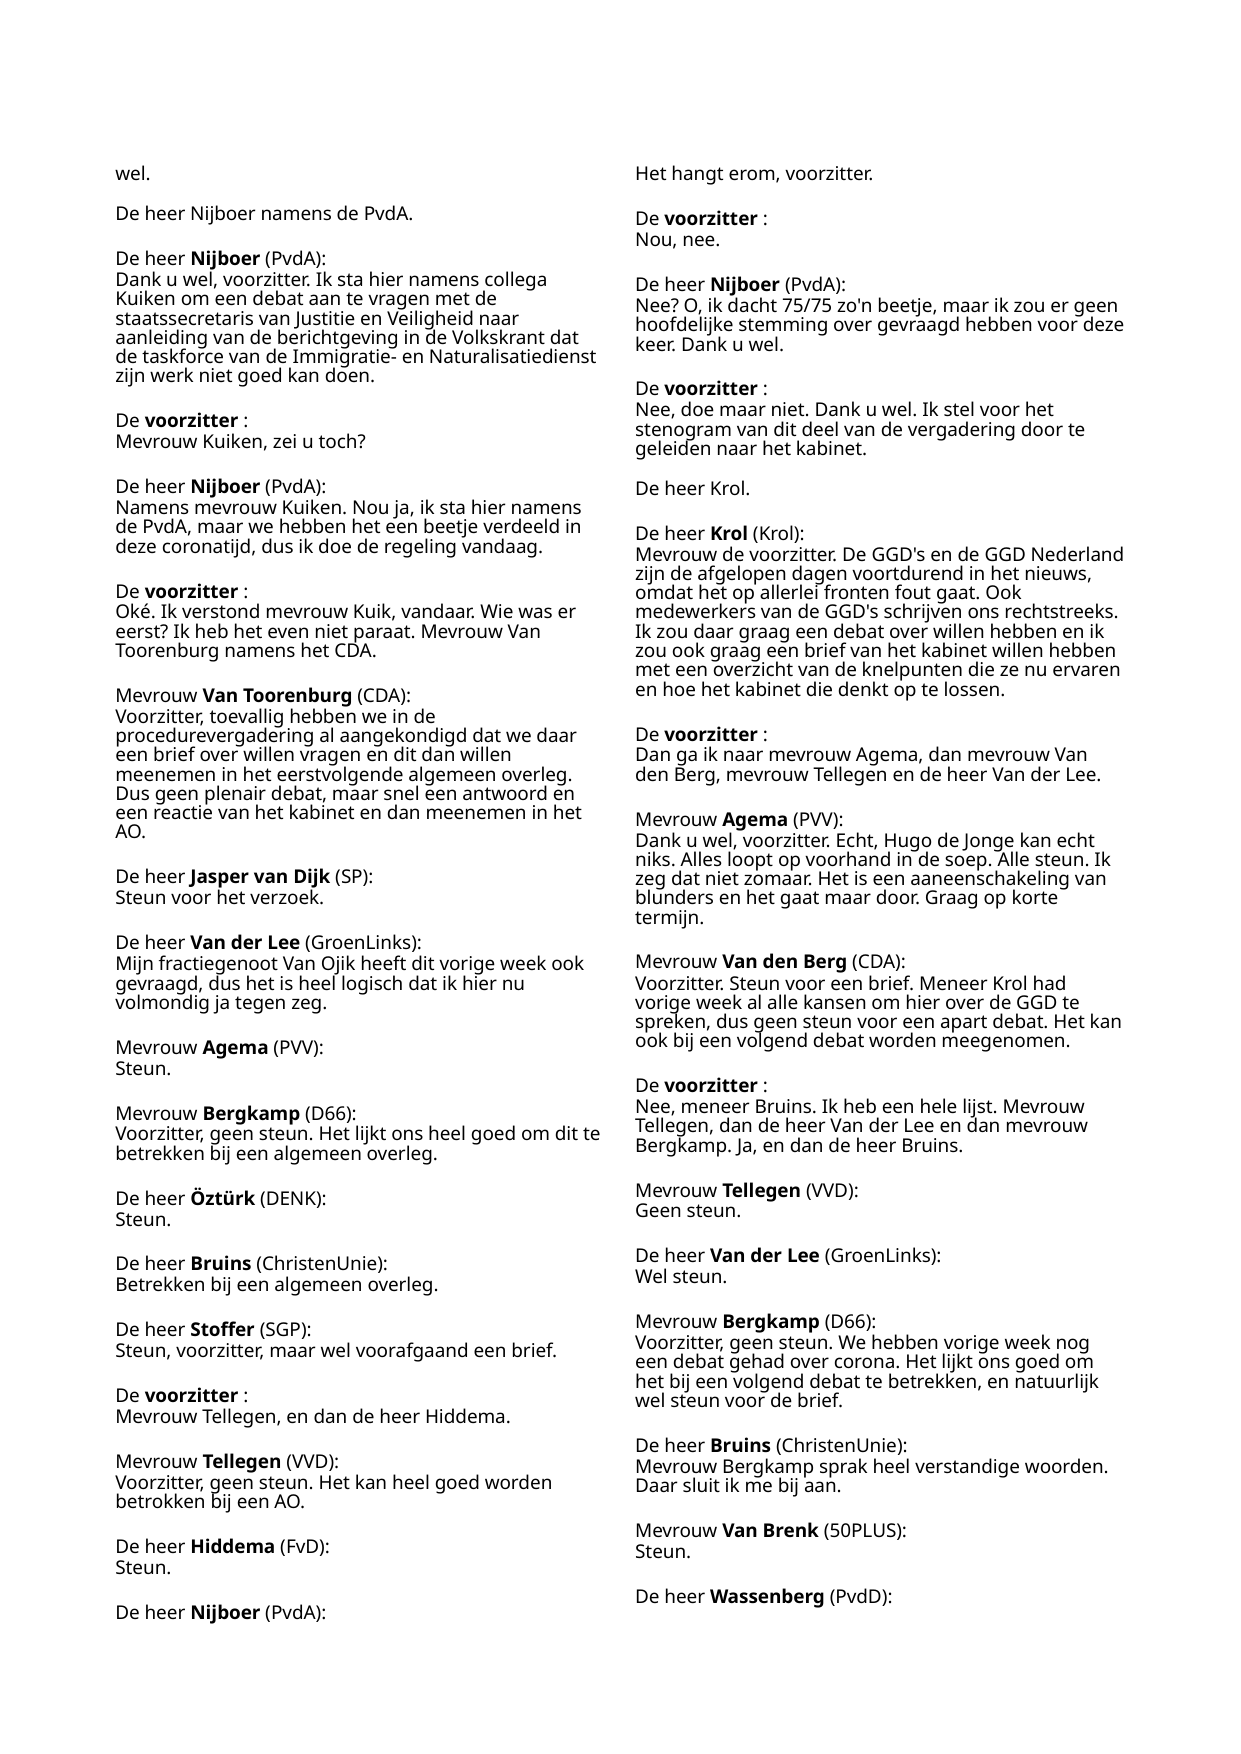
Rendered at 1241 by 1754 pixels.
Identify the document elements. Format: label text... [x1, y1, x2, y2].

text Het hangt erom, voorzitter. [635, 165, 1125, 184]
text Steun. [115, 1211, 605, 1230]
text Nee? O, ik dacht 75/75 zo'n beetje, maar ik zou er geen hoofdelijke stemming over gevraagd hebben voor deze keer. Dank u wel. [635, 297, 1125, 355]
text Mevrouw Kuiken, zei u toch? [115, 433, 605, 453]
text Voorzitter, geen steun. We hebben vorige week nog een debat gehad over corona. Het lijkt ons goed om het bij een volgend debat te betrekken, en natuurlijk wel steun voor de brief. [635, 1334, 1125, 1411]
text Dank u wel, voorzitter. Echt, Hugo de Jonge kan echt niks. Alles loopt op voorhand in de soep. Alle steun. Ik zeg dat niet zomaar. Het is een aaneenschakeling van blunders en het gaat maar door. Graag op korte termijn. [635, 832, 1125, 928]
text De heer Van der Lee (GroenLinks): [635, 1243, 1125, 1268]
text Mevrouw Van Toorenburg (CDA): [115, 682, 605, 708]
text Betrekken bij een algemeen overleg. [115, 1276, 605, 1296]
text Mevrouw Van den Berg (CDA): [635, 949, 1125, 974]
text De heer Bruins (ChristenUnie): [635, 1432, 1125, 1458]
text De heer Nijboer (PvdA): [115, 473, 605, 499]
text Namens mevrouw Kuiken. Nou ja, ik sta hier namens de PvdA, maar we hebben het een beetje verdeeld in deze coronatijd, dus ik doe de regeling vandaag. [115, 499, 605, 557]
text Mevrouw de voorzitter. De GGD's en de GGD Nederland zijn de afgelopen dagen voortdurend in het nieuws, omdat het op allerlei fronten fout gaat. Ook medewerkers van de GGD's schrijven ons rechtstreeks. Ik zou daar graag een debat over willen hebben en ik zou ook graag een brief van het kabinet willen hebben met een overzicht van de knelpunten die ze nu ervaren en hoe het kabinet die denkt op te lossen. [635, 546, 1125, 700]
text De heer Nijboer (PvdA): [115, 245, 605, 271]
text Voorzitter. Steun voor een brief. Meneer Krol had vorige week al alle kansen om hier over de GGD te spreken, dus geen steun voor een apart debat. Het kan ook bij een volgend debat worden meegenomen. [635, 974, 1125, 1052]
text Nee, doe maar niet. Dank u wel. Ik stel voor het stenogram van dit deel van de vergadering door te geleiden naar het kabinet. [635, 401, 1125, 459]
text De heer Krol (Krol): [635, 520, 1125, 546]
text Mevrouw Bergkamp (D66): [115, 1100, 605, 1125]
text Dank u wel, voorzitter. Ik sta hier namens collega Kuiken om een debat aan te vragen met de staatssecretaris van Justitie en Veiligheid naar aanleiding van de berichtgeving in de Volkskrant dat de taskforce van de Immigratie- en Naturalisatiedienst zijn werk niet goed kan doen. [115, 271, 605, 387]
text De heer Krol. [635, 480, 1125, 499]
text Steun. [115, 1059, 605, 1079]
text De heer Nijboer (PvdA): [635, 271, 1125, 297]
text De heer Wassenberg (PvdD): [635, 1583, 1125, 1609]
text Mevrouw Agema (PVV): [115, 1034, 605, 1059]
text De heer Hiddema (FvD): [115, 1533, 605, 1559]
text De heer Jasper van Dijk (SP): [115, 864, 605, 889]
text Mevrouw Tellegen (VVD): [115, 1448, 605, 1474]
text Wel steun. [635, 1268, 1125, 1288]
text De heer Van der Lee (GroenLinks): [115, 929, 605, 955]
text De heer Stoffer (SGP): [115, 1316, 605, 1342]
text De voorzitter : [635, 205, 1125, 231]
text Nee, meneer Bruins. Ik heb een hele lijst. Mevrouw Tellegen, dan de heer Van der Lee en dan mevrouw Bergkamp. Ja, en dan de heer Bruins. [635, 1098, 1125, 1156]
text Steun. [115, 1559, 605, 1578]
text De voorzitter : [115, 1382, 605, 1408]
text Mevrouw Bergkamp sprak heel verstandige woorden. Daar sluit ik me bij aan. [635, 1458, 1125, 1496]
text De voorzitter : [635, 721, 1125, 746]
text De voorzitter : [115, 408, 605, 433]
text Mevrouw Agema (PVV): [635, 806, 1125, 832]
text Geen steun. [635, 1202, 1125, 1222]
text Mevrouw Bergkamp (D66): [635, 1308, 1125, 1334]
text Voorzitter, geen steun. Het kan heel goed worden betrokken bij een AO. [115, 1474, 605, 1512]
text De heer Öztürk (DENK): [115, 1185, 605, 1211]
text De voorzitter : [115, 578, 605, 603]
text wel. [115, 165, 605, 184]
text Mevrouw Tellegen, en dan de heer Hiddema. [115, 1408, 605, 1427]
text De heer Bruins (ChristenUnie): [115, 1251, 605, 1276]
text Nou, nee. [635, 231, 1125, 250]
text Voorzitter, toevallig hebben we in de procedurevergadering al aangekondigd dat we daar een brief over willen vragen en dit dan willen meenemen in het eerstvolgende algemeen overleg. Dus geen plenair debat, maar snel een antwoord en een reactie van het kabinet en dan meenemen in het AO. [115, 708, 605, 843]
text Steun, voorzitter, maar wel voorafgaand een brief. [115, 1342, 605, 1361]
text Steun. [635, 1543, 1125, 1562]
text De voorzitter : [635, 1072, 1125, 1098]
text Mevrouw Tellegen (VVD): [635, 1177, 1125, 1202]
text De voorzitter : [635, 376, 1125, 401]
text Dan ga ik naar mevrouw Agema, dan mevrouw Van den Berg, mevrouw Tellegen en de heer Van der Lee. [635, 746, 1125, 785]
text De heer Nijboer (PvdA): [115, 1599, 605, 1625]
text Steun voor het verzoek. [115, 889, 605, 909]
text Mevrouw Van Brenk (50PLUS): [635, 1517, 1125, 1543]
text Mijn fractiegenoot Van Ojik heeft dit vorige week ook gevraagd, dus het is heel logisch dat ik hier nu volmondig ja tegen zeg. [115, 955, 605, 1013]
text De heer Nijboer namens de PvdA. [115, 205, 605, 224]
text Oké. Ik verstond mevrouw Kuik, vandaar. Wie was er eerst? Ik heb het even niet paraat. Mevrouw Van Toorenburg namens het CDA. [115, 603, 605, 661]
text Voorzitter, geen steun. Het lijkt ons heel goed om dit te betrekken bij een algemeen overleg. [115, 1125, 605, 1164]
